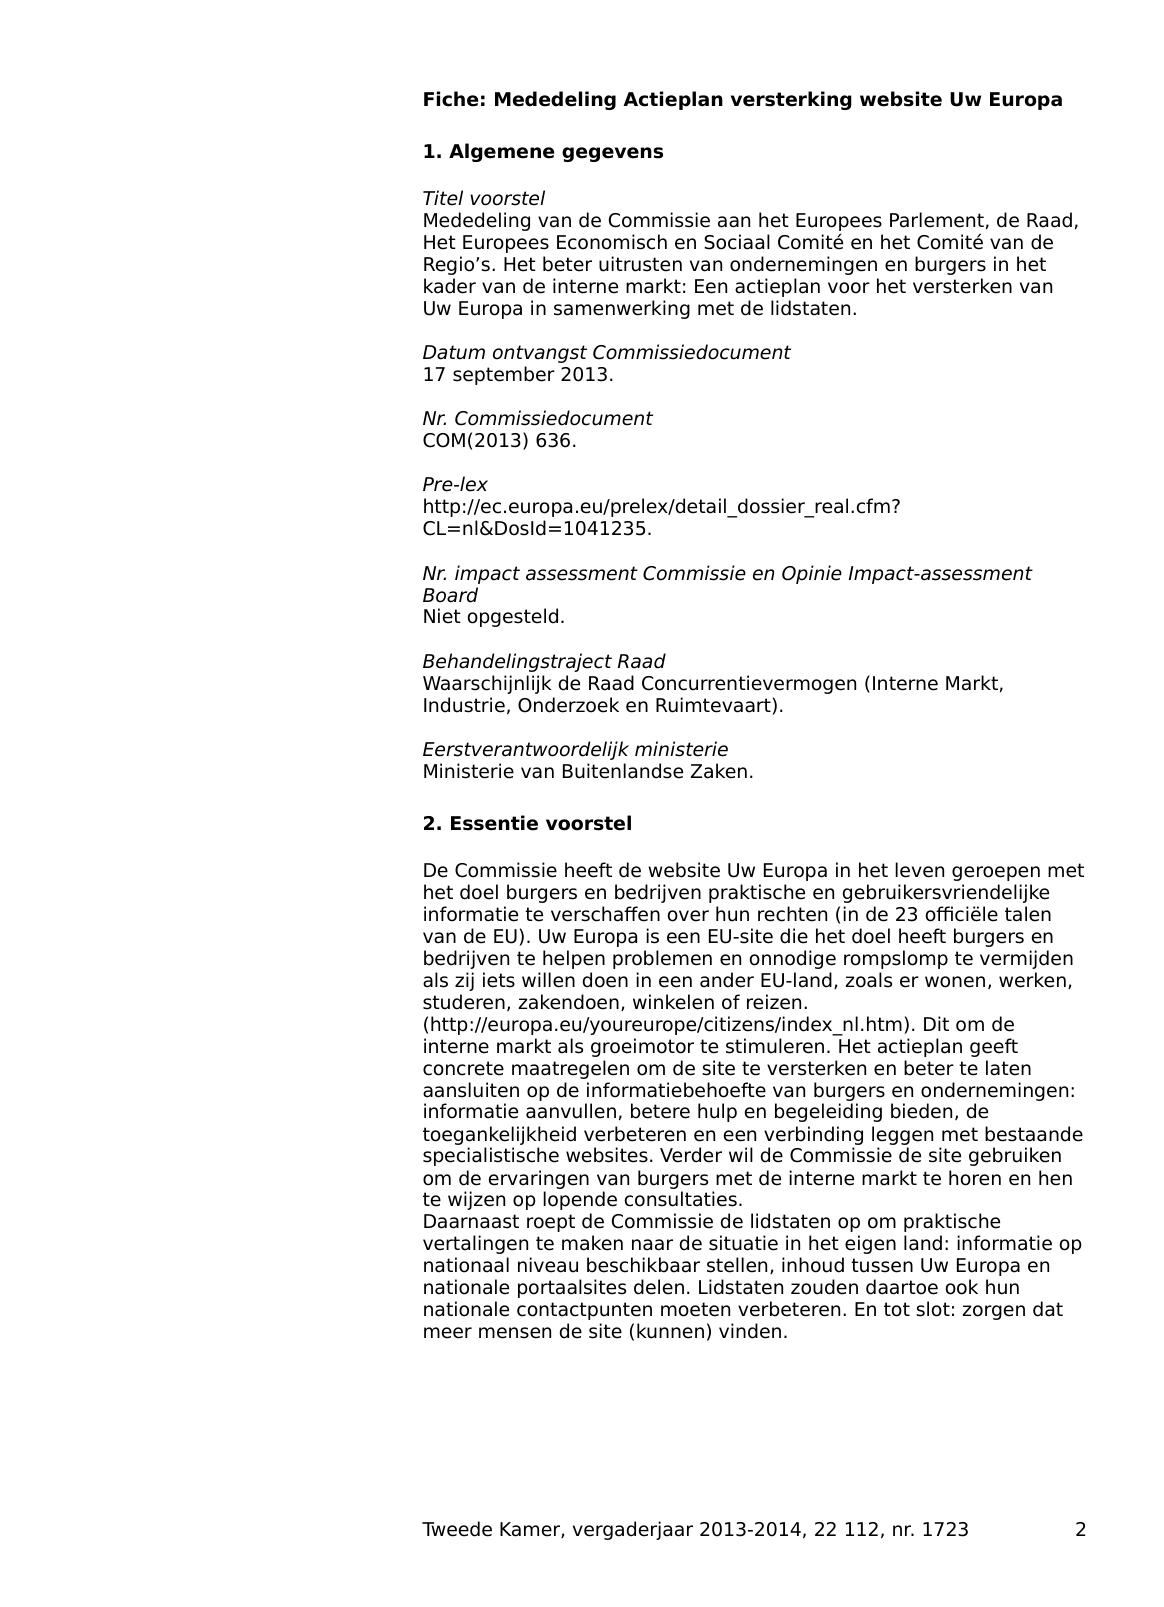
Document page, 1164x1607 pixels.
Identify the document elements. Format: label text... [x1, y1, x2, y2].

text Daarnaast roept de Commissie de lidstaten op om praktische vertalingen te maken naar de situatie in het eigen land: informatie op nationaal niveau beschikbaar stellen, inhoud tussen Uw Europa en nationale portaalsites delen. Lidstaten zouden daartoe ook hun nationale contactpunten moeten verbeteren. En tot slot: zorgen dat meer mensen de site (kunnen) vinden. [422, 1211, 1087, 1343]
text De Commissie heeft de website Uw Europa in het leven geroepen met het doel burgers en bedrijven praktische en gebruikersvriendelijke informatie te verschaffen over hun rechten (in de 23 officiële talen van de EU). Uw Europa is een EU-site die het doel heeft burgers en bedrijven te helpen problemen en onnodige rompslomp te vermijden als zij iets willen doen in een ander EU-land, zoals er wonen, werken, studeren, zakendoen, winkelen of reizen. (http://europa.eu/youreurope/citizens/index_nl.htm). Dit om de interne markt als groeimotor te stimuleren. Het actieplan geeft concrete maatregelen om de site te versterken en beter te laten aansluiten op de informatiebehoefte van burgers en ondernemingen: informatie aanvullen, betere hulp en begeleiding bieden, de toegankelijkheid verbeteren en een verbinding leggen met bestaande specialistische websites. Verder wil de Commissie de site gebruiken om de ervaringen van burgers met de interne markt te horen en hen te wijzen op lopende consultaties. [422, 860, 1087, 1211]
subtitle 1. Algemene gegevens [422, 141, 1087, 163]
text COM(2013) 636. [422, 430, 1087, 452]
text 17 september 2013. [422, 364, 1087, 386]
text Titel voorstel [422, 188, 1087, 210]
text Eerstverantwoordelijk ministerie [422, 739, 1087, 761]
text Pre-lex [422, 474, 1087, 496]
subtitle 2. Essentie voorstel [422, 813, 1087, 835]
text Datum ontvangst Commissiedocument [422, 342, 1087, 364]
text Mededeling van de Commissie aan het Europees Parlement, de Raad, Het Europees Economisch en Sociaal Comité en het Comité van de Regio’s. Het beter uitrusten van ondernemingen en burgers in het kader van de interne markt: Een actieplan voor het versterken van Uw Europa in samenwerking met de lidstaten. [422, 210, 1087, 320]
text Nr. Commissiedocument [422, 408, 1087, 430]
text Niet opgesteld. [422, 606, 1087, 628]
text Nr. impact assessment Commissie en Opinie Impact-assessment Board [422, 562, 1087, 606]
subtitle Fiche: Mededeling Actieplan versterking website Uw Europa [422, 89, 1087, 111]
text Ministerie van Buitenlandse Zaken. [422, 761, 1087, 783]
text http://ec.europa.eu/prelex/detail_dossier_real.cfm?CL=nl&DosId=1041235. [422, 496, 1087, 540]
text Behandelingstraject Raad [422, 651, 1087, 673]
text Waarschijnlijk de Raad Concurrentievermogen (Interne Markt, Industrie, Onderzoek en Ruimtevaart). [422, 673, 1087, 717]
